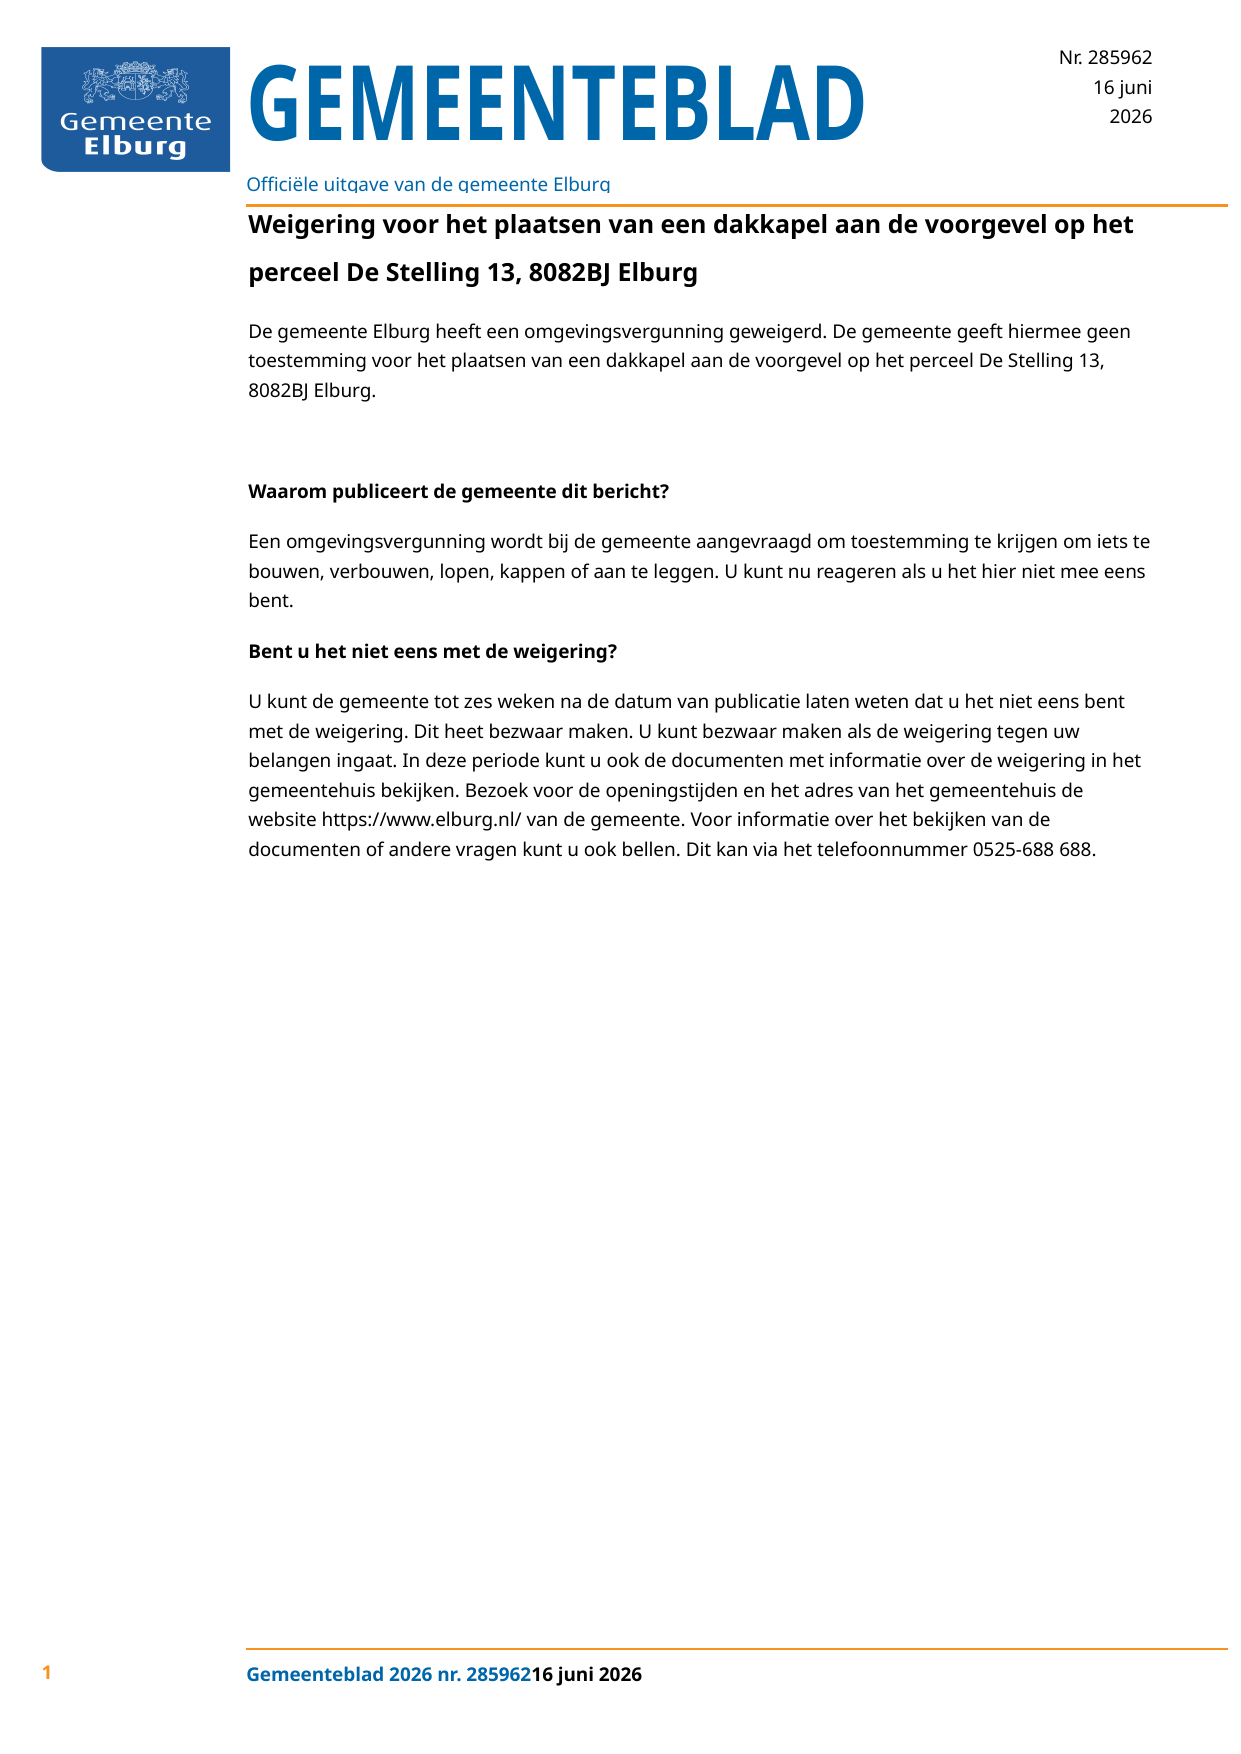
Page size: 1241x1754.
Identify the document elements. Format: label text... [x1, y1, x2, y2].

text Een omgevingsvergunning wordt bij de gemeente aangevraagd om toestemming te krijgen om iets te bouwen, verbouwen, lopen, kappen of aan te leggen. U kunt nu reageren als u het hier niet mee eens bent. [248, 528, 1152, 613]
picture [41, 47, 231, 172]
text Weigering voor het plaatsen van een dakkapel aan de voorgevel op het perceel De Stelling 13, 8082BJ Elburg [248, 207, 1152, 288]
text U kunt de gemeente tot zes weken na de datum van publicatie laten weten dat u het niet eens bent met de weigering. Dit heet bezwaar maken. U kunt bezwaar maken als de weigering tegen uw belangen ingaat. In deze periode kunt u ook de documenten met informatie over de weigering in het gemeentehuis bekijken. Bezoek voor de openingstijden en het adres van het gemeentehuis de website https://www.elburg.nl/ van de gemeente. Voor informatie over het bekijken van de documenten of andere vragen kunt u ook bellen. Dit kan via het telefoonnummer 0525-688 688. [248, 688, 1152, 862]
text Bent u het niet eens met de weigering? [248, 638, 1152, 664]
text Waarom publiceert de gemeente dit bericht? [248, 478, 1152, 504]
text De gemeente Elburg heeft een omgevingsvergunning geweigerd. De gemeente geeft hiermee geen toestemming voor het plaatsen van een dakkapel aan de voorgevel op het perceel De Stelling 13, 8082BJ Elburg. [248, 318, 1152, 403]
